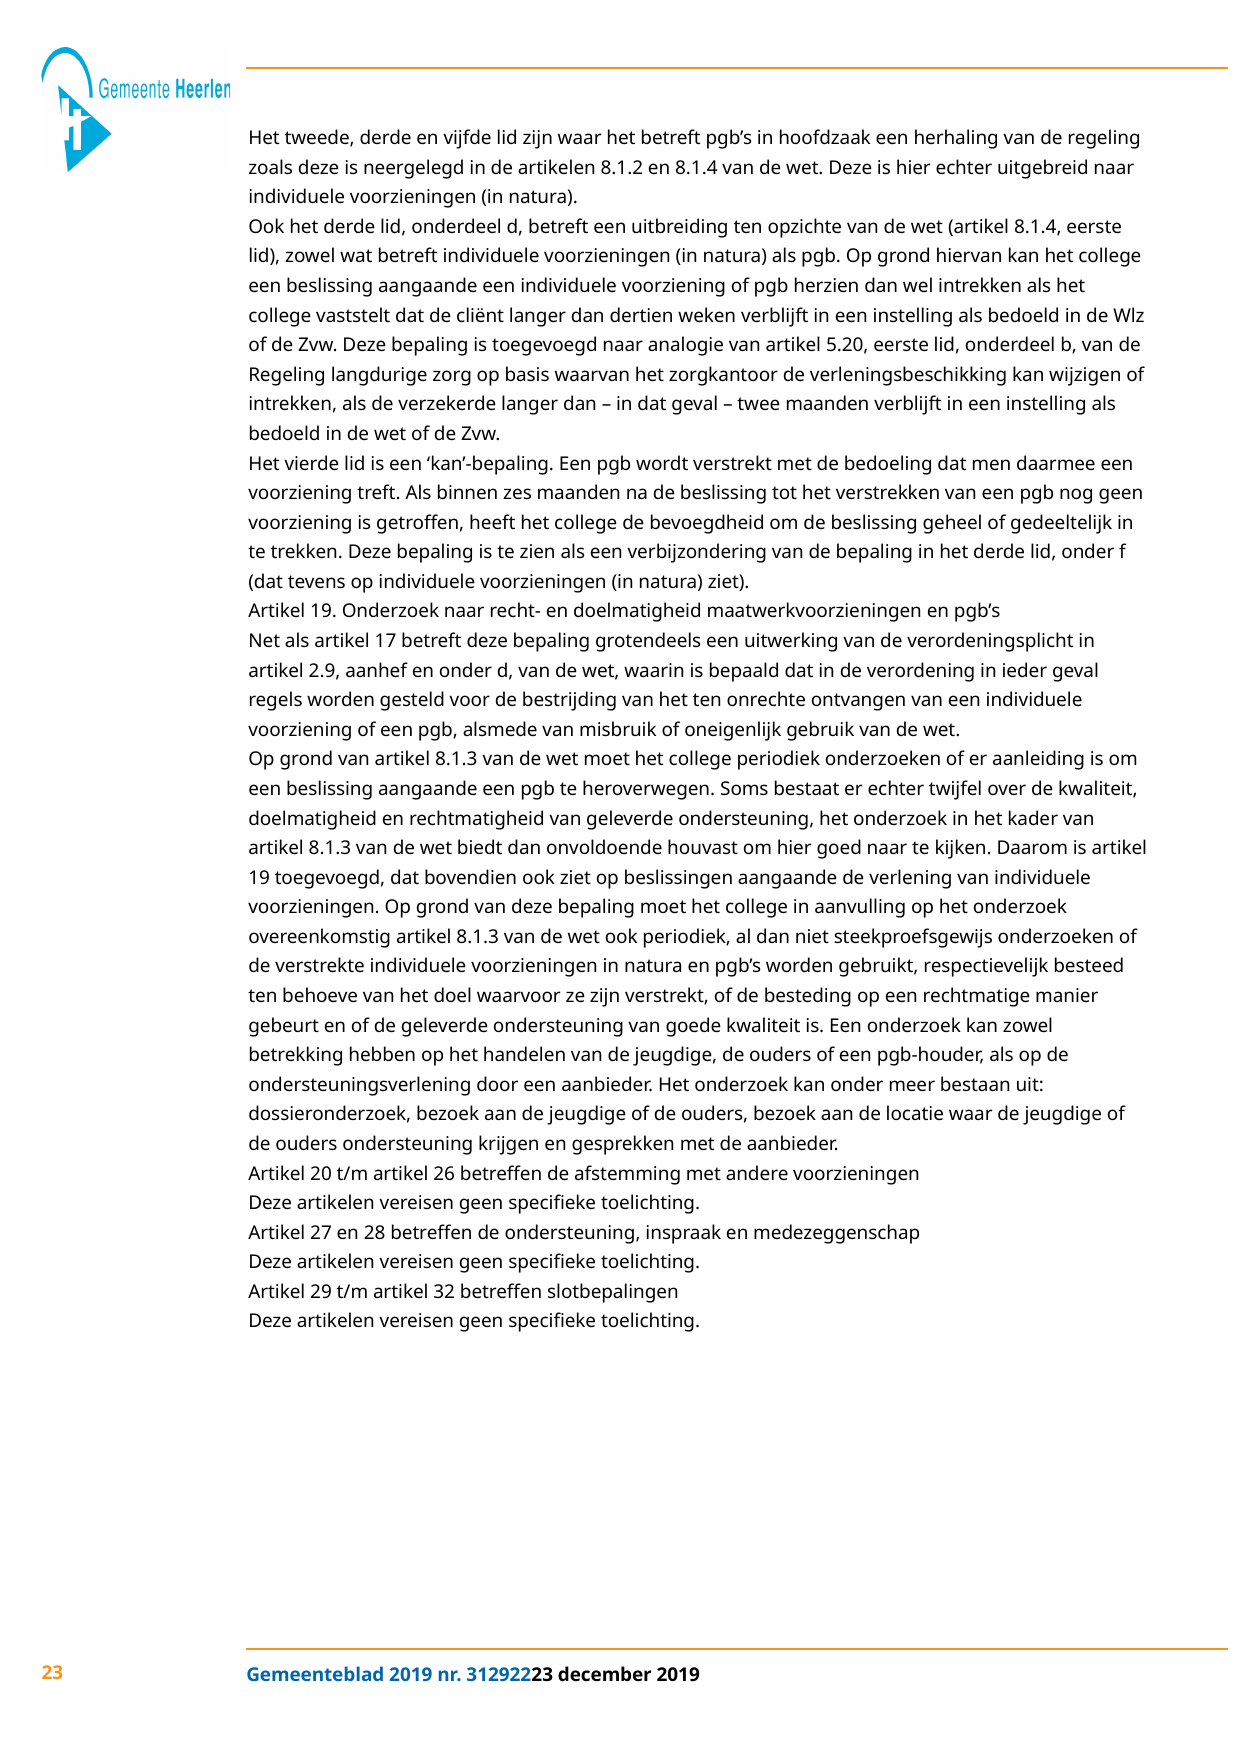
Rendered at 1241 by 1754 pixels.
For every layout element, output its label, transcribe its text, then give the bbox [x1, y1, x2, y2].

text Net als artikel 17 betreft deze bepaling grotendeels een uitwerking van de verordeningsplicht in artikel 2.9, aanhef en onder d, van de wet, waarin is bepaald dat in de verordening in ieder geval regels worden gesteld voor de bestrijding van het ten onrechte ontvangen van een individuele voorziening of een pgb, alsmede van misbruik of oneigenlijk gebruik van de wet. [248, 627, 1152, 742]
text Op grond van artikel 8.1.3 van de wet moet het college periodiek onderzoeken of er aanleiding is om een beslissing aangaande een pgb te heroverwegen. Soms bestaat er echter twijfel over de kwaliteit, doelmatigheid en rechtmatigheid van geleverde ondersteuning, het onderzoek in het kader van artikel 8.1.3 van de wet biedt dan onvoldoende houvast om hier goed naar te kijken. Daarom is artikel 19 toegevoegd, dat bovendien ook ziet op beslissingen aangaande de verlening van individuele voorzieningen. Op grond van deze bepaling moet het college in aanvulling op het onderzoek overeenkomstig artikel 8.1.3 van de wet ook periodiek, al dan niet steekproefsgewijs onderzoeken of de verstrekte individuele voorzieningen in natura en pgb’s worden gebruikt, respectievelijk besteed ten behoeve van het doel waarvoor ze zijn verstrekt, of de besteding op een rechtmatige manier gebeurt en of de geleverde ondersteuning van goede kwaliteit is. Een onderzoek kan zowel betrekking hebben op het handelen van de jeugdige, de ouders of een pgb-houder, als op de ondersteuningsverlening door een aanbieder. Het onderzoek kan onder meer bestaan uit: dossieronderzoek, bezoek aan de jeugdige of de ouders, bezoek aan de locatie waar de jeugdige of de ouders ondersteuning krijgen en gesprekken met de aanbieder. [248, 746, 1152, 1156]
text Deze artikelen vereisen geen specifieke toelichting. [248, 1248, 1152, 1274]
text Artikel 20 t/m artikel 26 betreffen de afstemming met andere voorzieningen [248, 1160, 1152, 1186]
picture [41, 47, 231, 172]
text Artikel 19. Onderzoek naar recht- en doelmatigheid maatwerkvoorzieningen en pgb’s [248, 598, 1152, 623]
text Het tweede, derde en vijfde lid zijn waar het betreft pgb’s in hoofdzaak een herhaling van de regeling zoals deze is neergelegd in de artikelen 8.1.2 en 8.1.4 van de wet. Deze is hier echter uitgebreid naar individuele voorzieningen (in natura). [248, 124, 1152, 209]
text Ook het derde lid, onderdeel d, betreft een uitbreiding ten opzichte van de wet (artikel 8.1.4, eerste lid), zowel wat betreft individuele voorzieningen (in natura) als pgb. Op grond hiervan kan het college een beslissing aangaande een individuele voorziening of pgb herzien dan wel intrekken als het college vaststelt dat de cliënt langer dan dertien weken verblijft in een instelling als bedoeld in de Wlz of de Zvw. Deze bepaling is toegevoegd naar analogie van artikel 5.20, eerste lid, onderdeel b, van de Regeling langdurige zorg op basis waarvan het zorgkantoor de verleningsbeschikking kan wijzigen of intrekken, als de verzekerde langer dan – in dat geval – twee maanden verblijft in een instelling als bedoeld in de wet of de Zvw. [248, 213, 1152, 446]
text Artikel 27 en 28 betreffen de ondersteuning, inspraak en medezeggenschap [248, 1219, 1152, 1245]
text Deze artikelen vereisen geen specifieke toelichting. [248, 1189, 1152, 1215]
text Het vierde lid is een ‘kan’-bepaling. Een pgb wordt verstrekt met de bedoeling dat men daarmee een voorziening treft. Als binnen zes maanden na de beslissing tot het verstrekken van een pgb nog geen voorziening is getroffen, heeft het college de bevoegdheid om de beslissing geheel of gedeeltelijk in te trekken. Deze bepaling is te zien als een verbijzondering van de bepaling in het derde lid, onder f (dat tevens op individuele voorzieningen (in natura) ziet). [248, 450, 1152, 594]
text Deze artikelen vereisen geen specifieke toelichting. [248, 1308, 1152, 1333]
picture [41, 47, 59, 70]
text Artikel 29 t/m artikel 32 betreffen slotbepalingen [248, 1278, 1152, 1304]
